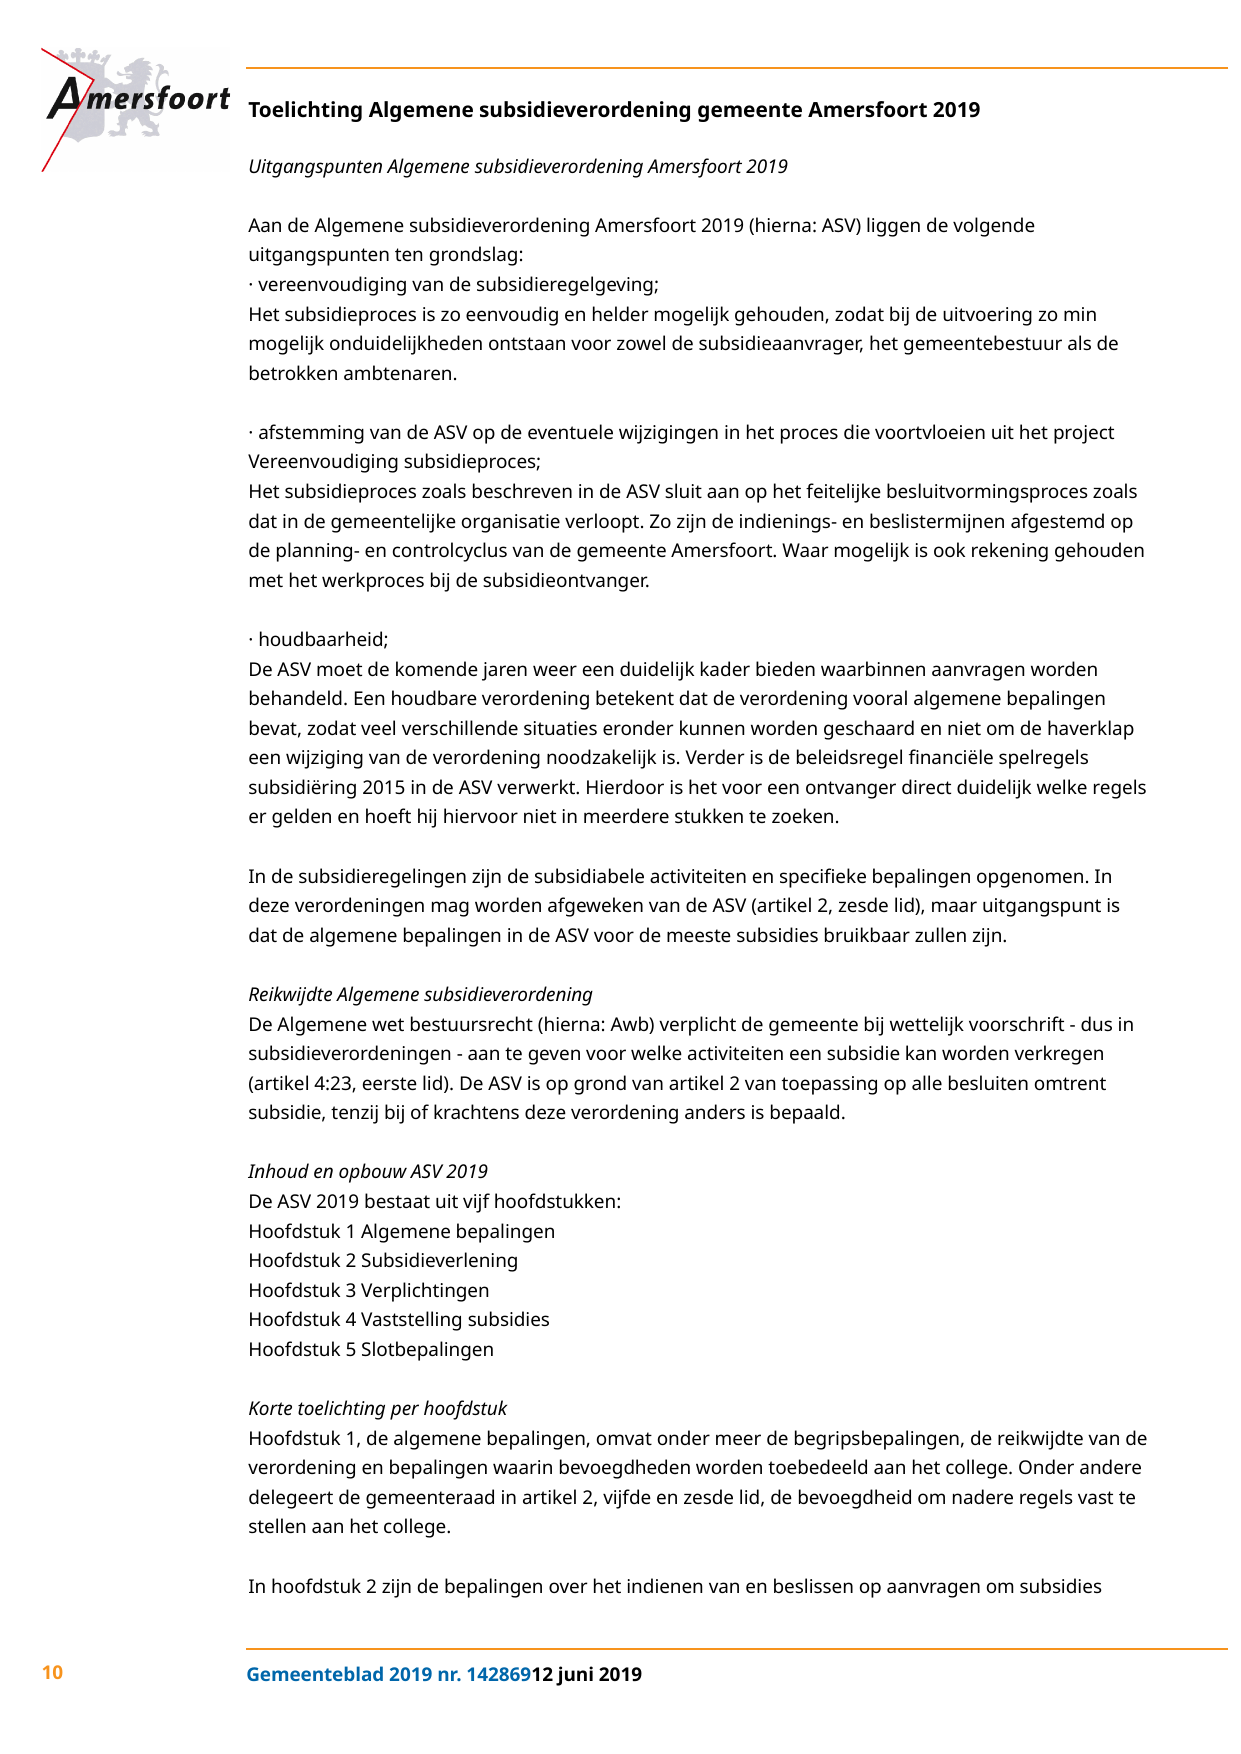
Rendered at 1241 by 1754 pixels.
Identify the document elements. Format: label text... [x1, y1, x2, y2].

text · afstemming van de ASV op de eventuele wijzigingen in het proces die voortvloeien uit het project Vereenvoudiging subsidieproces; [248, 419, 1152, 474]
picture [41, 47, 231, 172]
text Het subsidieproces is zo eenvoudig en helder mogelijk gehouden, zodat bij de uitvoering zo min mogelijk onduidelijkheden ontstaan voor zowel de subsidieaanvrager, het gemeentebestuur als de betrokken ambtenaren. [248, 301, 1152, 386]
text In hoofdstuk 2 zijn de bepalingen over het indienen van en beslissen op aanvragen om subsidies [248, 1573, 1152, 1599]
text Uitgangspunten Algemene subsidieverordening Amersfoort 2019 [248, 153, 1152, 179]
text Hoofdstuk 5 Slotbepalingen [248, 1336, 1152, 1362]
text De ASV moet de komende jaren weer een duidelijk kader bieden waarbinnen aanvragen worden behandeld. Een houdbare verordening betekent dat de verordening vooral algemene bepalingen bevat, zodat veel verschillende situaties eronder kunnen worden geschaard en niet om de haverklap een wijziging van de verordening noodzakelijk is. Verder is de beleidsregel financiële spelregels subsidiëring 2015 in de ASV verwerkt. Hierdoor is het voor een ontvanger direct duidelijk welke regels er gelden en hoeft hij hiervoor niet in meerdere stukken te zoeken. [248, 656, 1152, 829]
text Hoofdstuk 3 Verplichtingen [248, 1277, 1152, 1303]
text Reikwijdte Algemene subsidieverordening [248, 981, 1152, 1007]
text Hoofdstuk 1 Algemene bepalingen [248, 1218, 1152, 1244]
text Hoofdstuk 1, de algemene bepalingen, omvat onder meer de begripsbepalingen, de reikwijdte van de verordening en bepalingen waarin bevoegdheden worden toebedeeld aan het college. Onder andere delegeert de gemeenteraad in artikel 2, vijfde en zesde lid, de bevoegdheid om nadere regels vast te stellen aan het college. [248, 1425, 1152, 1539]
text De Algemene wet bestuursrecht (hierna: Awb) verplicht de gemeente bij wettelijk voorschrift - dus in subsidieverordeningen - aan te geven voor welke activiteiten een subsidie kan worden verkregen (artikel 4:23, eerste lid). De ASV is op grond van artikel 2 van toepassing op alle besluiten omtrent subsidie, tenzij bij of krachtens deze verordening anders is bepaald. [248, 1011, 1152, 1125]
text In de subsidieregelingen zijn de subsidiabele activiteiten en specifieke bepalingen opgenomen. In deze verordeningen mag worden afgeweken van de ASV (artikel 2, zesde lid), maar uitgangspunt is dat de algemene bepalingen in de ASV voor de meeste subsidies bruikbaar zullen zijn. [248, 863, 1152, 948]
text De ASV 2019 bestaat uit vijf hoofdstukken: [248, 1188, 1152, 1214]
text Het subsidieproces zoals beschreven in de ASV sluit aan op het feitelijke besluitvormingsproces zoals dat in de gemeentelijke organisatie verloopt. Zo zijn de indienings- en beslistermijnen afgestemd op de planning- en controlcyclus van de gemeente Amersfoort. Waar mogelijk is ook rekening gehouden met het werkproces bij de subsidieontvanger. [248, 478, 1152, 593]
text · houdbaarheid; [248, 626, 1152, 652]
text · vereenvoudiging van de subsidieregelgeving; [248, 271, 1152, 297]
text Hoofdstuk 2 Subsidieverlening [248, 1247, 1152, 1273]
text Hoofdstuk 4 Vaststelling subsidies [248, 1307, 1152, 1332]
text Inhoud en opbouw ASV 2019 [248, 1159, 1152, 1184]
text Toelichting Algemene subsidieverordening gemeente Amersfoort 2019 [248, 95, 1152, 123]
text Aan de Algemene subsidieverordening Amersfoort 2019 (hierna: ASV) liggen de volgende uitgangspunten ten grondslag: [248, 212, 1152, 267]
text Korte toelichting per hoofdstuk [248, 1395, 1152, 1421]
